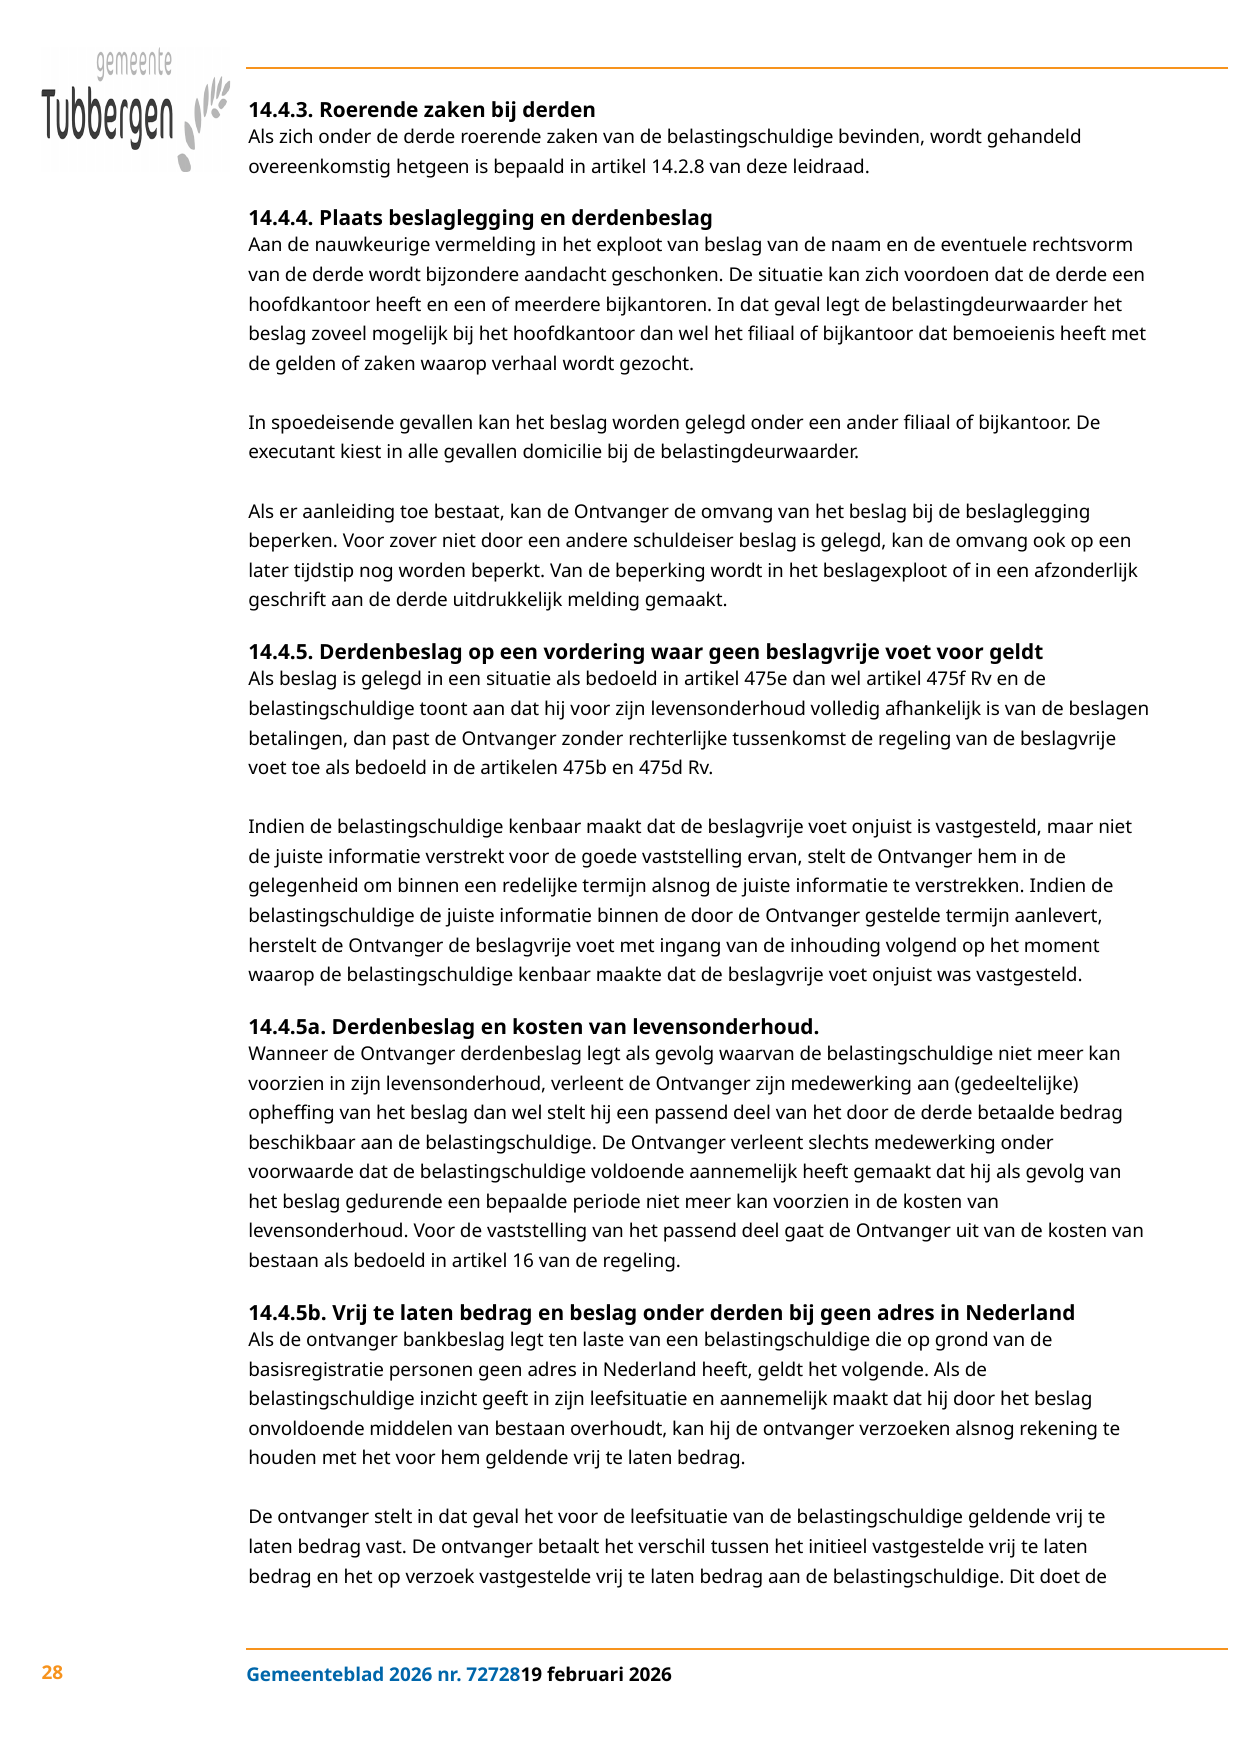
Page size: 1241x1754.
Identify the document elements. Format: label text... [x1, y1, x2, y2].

text Als beslag is gelegd in een situatie als bedoeld in artikel 475e dan wel artikel 475f Rv en de belastingschuldige toont aan dat hij voor zijn levensonderhoud volledig afhankelijk is van de beslagen betalingen, dan past de Ontvanger zonder rechterlijke tussenkomst de regeling van de beslagvrije voet toe als bedoeld in de artikelen 475b en 475d Rv. [248, 666, 1152, 780]
text 14.4.5a. Derdenbeslag en kosten van levensonderhoud. [248, 1012, 1152, 1040]
text Als de ontvanger bankbeslag legt ten laste van een belastingschuldige die op grond van de basisregistratie personen geen adres in Nederland heeft, geldt het volgende. Als de belastingschuldige inzicht geeft in zijn leefsituatie en aannemelijk maakt dat hij door het beslag onvoldoende middelen van bestaan overhoudt, kan hij de ontvanger verzoeken alsnog rekening te houden met het voor hem geldende vrij te laten bedrag. [248, 1326, 1152, 1470]
text Aan de nauwkeurige vermelding in het exploot van beslag van de naam en de eventuele rechtsvorm van de derde wordt bijzondere aandacht geschonken. De situatie kan zich voordoen dat de derde een hoofdkantoor heeft en een of meerdere bijkantoren. In dat geval legt de belastingdeurwaarder het beslag zoveel mogelijk bij het hoofdkantoor dan wel het filiaal of bijkantoor dat bemoeienis heeft met de gelden of zaken waarop verhaal wordt gezocht. [248, 232, 1152, 376]
text In spoedeisende gevallen kan het beslag worden gelegd onder een ander filiaal of bijkantoor. De executant kiest in alle gevallen domicilie bij de belastingdeurwaarder. [248, 409, 1152, 464]
picture [41, 47, 231, 172]
text Indien de belastingschuldige kenbaar maakt dat de beslagvrije voet onjuist is vastgesteld, maar niet de juiste informatie verstrekt voor de goede vaststelling ervan, stelt de Ontvanger hem in de gelegenheid om binnen een redelijke termijn alsnog de juiste informatie te verstrekken. Indien de belastingschuldige de juiste informatie binnen de door de Ontvanger gestelde termijn aanlevert, herstelt de Ontvanger de beslagvrije voet met ingang van de inhouding volgend op het moment waarop de belastingschuldige kenbaar maakte dat de beslagvrije voet onjuist was vastgesteld. [248, 813, 1152, 987]
text Als er aanleiding toe bestaat, kan de Ontvanger de omvang van het beslag bij de beslaglegging beperken. Voor zover niet door een andere schuldeiser beslag is gelegd, kan de omvang ook op een later tijdstip nog worden beperkt. Van de beperking wordt in het beslagexploot of in een afzonderlijk geschrift aan de derde uitdrukkelijk melding gemaakt. [248, 498, 1152, 612]
text Wanneer de Ontvanger derdenbeslag legt als gevolg waarvan de belastingschuldige niet meer kan voorzien in zijn levensonderhoud, verleent de Ontvanger zijn medewerking aan (gedeeltelijke) opheffing van het beslag dan wel stelt hij een passend deel van het door de derde betaalde bedrag beschikbaar aan de belastingschuldige. De Ontvanger verleent slechts medewerking onder voorwaarde dat de belastingschuldige voldoende aannemelijk heeft gemaakt dat hij als gevolg van het beslag gedurende een bepaalde periode niet meer kan voorzien in de kosten van levensonderhoud. Voor de vaststelling van het passend deel gaat de Ontvanger uit van de kosten van bestaan als bedoeld in artikel 16 van de regeling. [248, 1040, 1152, 1273]
text 14.4.3. Roerende zaken bij derden [248, 95, 1152, 123]
text De ontvanger stelt in dat geval het voor de leefsituatie van de belastingschuldige geldende vrij te laten bedrag vast. De ontvanger betaalt het verschil tussen het initieel vastgestelde vrij te laten bedrag en het op verzoek vastgestelde vrij te laten bedrag aan de belastingschuldige. Dit doet de [248, 1504, 1152, 1588]
text Als zich onder de derde roerende zaken van de belastingschuldige bevinden, wordt gehandeld overeenkomstig hetgeen is bepaald in artikel 14.2.8 van deze leidraad. [248, 123, 1152, 178]
text 14.4.4. Plaats beslaglegging en derdenbeslag [248, 203, 1152, 232]
text 14.4.5. Derdenbeslag op een vordering waar geen beslagvrije voet voor geldt [248, 637, 1152, 666]
text 14.4.5b. Vrij te laten bedrag en beslag onder derden bij geen adres in Nederland [248, 1298, 1152, 1326]
